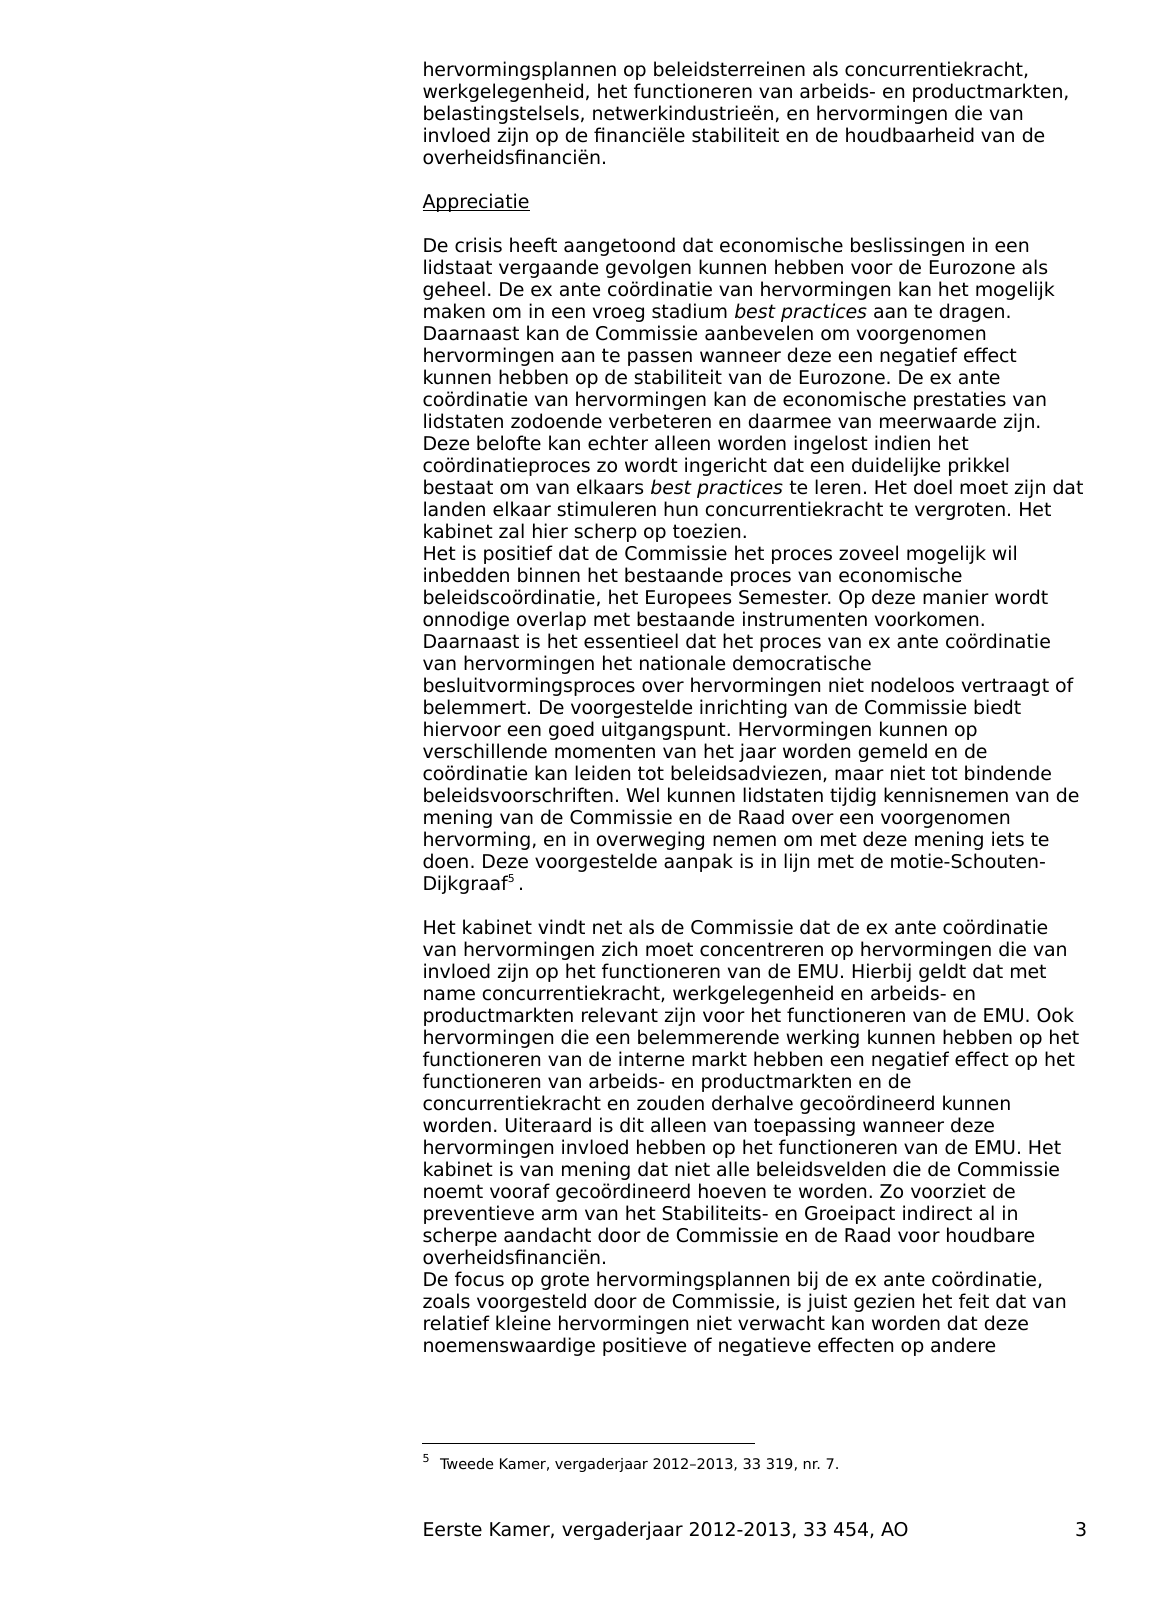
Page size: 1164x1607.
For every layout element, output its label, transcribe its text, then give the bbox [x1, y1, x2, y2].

text Tweede Kamer, vergaderjaar 2012–2013, 33 319, nr. 7. [422, 1452, 1087, 1474]
text De crisis heeft aangetoond dat economische beslissingen in een lidstaat vergaande gevolgen kunnen hebben voor de Eurozone als geheel. De ex ante coördinatie van hervormingen kan het mogelijk maken om in een vroeg stadium best practices aan te dragen. Daarnaast kan de Commissie aanbevelen om voorgenomen hervormingen aan te passen wanneer deze een negatief effect kunnen hebben op de stabiliteit van de Eurozone. De ex ante coördinatie van hervormingen kan de economische prestaties van lidstaten zodoende verbeteren en daarmee van meerwaarde zijn. Deze belofte kan echter alleen worden ingelost indien het coördinatieproces zo wordt ingericht dat een duidelijke prikkel bestaat om van elkaars best practices te leren. Het doel moet zijn dat landen elkaar stimuleren hun concurrentiekracht te vergroten. Het kabinet zal hier scherp op toezien. [422, 235, 1087, 543]
subtitle Appreciatie [422, 191, 1087, 213]
text Het is positief dat de Commissie het proces zoveel mogelijk wil inbedden binnen het bestaande proces van economische beleidscoördinatie, het Europees Semester. Op deze manier wordt onnodige overlap met bestaande instrumenten voorkomen. Daarnaast is het essentieel dat het proces van ex ante coördinatie van hervormingen het nationale democratische besluitvormingsproces over hervormingen niet nodeloos vertraagt of belemmert. De voorgestelde inrichting van de Commissie biedt hiervoor een goed uitgangspunt. Hervormingen kunnen op verschillende momenten van het jaar worden gemeld en de coördinatie kan leiden tot beleidsadviezen, maar niet tot bindende beleidsvoorschriften. Wel kunnen lidstaten tijdig kennisnemen van de mening van de Commissie en de Raad over een voorgenomen hervorming, en in overweging nemen om met deze mening iets te doen. Deze voorgestelde aanpak is in lijn met de motie-Schouten-Dijkgraaf. [422, 543, 1087, 895]
text hervormingsplannen op beleidsterreinen als concurrentiekracht, werkgelegenheid, het functioneren van arbeids- en productmarkten, belastingstelsels, netwerkindustrieën, en hervormingen die van invloed zijn op de financiële stabiliteit en de houdbaarheid van de overheidsfinanciën. [422, 59, 1087, 169]
text Het kabinet vindt net als de Commissie dat de ex ante coördinatie van hervormingen zich moet concentreren op hervormingen die van invloed zijn op het functioneren van de EMU. Hierbij geldt dat met name concurrentiekracht, werkgelegenheid en arbeids- en productmarkten relevant zijn voor het functioneren van de EMU. Ook hervormingen die een belemmerende werking kunnen hebben op het functioneren van de interne markt hebben een negatief effect op het functioneren van arbeids- en productmarkten en de concurrentiekracht en zouden derhalve gecoördineerd kunnen worden. Uiteraard is dit alleen van toepassing wanneer deze hervormingen invloed hebben op het functioneren van de EMU. Het kabinet is van mening dat niet alle beleidsvelden die de Commissie noemt vooraf gecoördineerd hoeven te worden. Zo voorziet de preventieve arm van het Stabiliteits- en Groeipact indirect al in scherpe aandacht door de Commissie en de Raad voor houdbare overheidsfinanciën. [422, 917, 1087, 1268]
text De focus op grote hervormingsplannen bij de ex ante coördinatie, zoals voorgesteld door de Commissie, is juist gezien het feit dat van relatief kleine hervormingen niet verwacht kan worden dat deze noemenswaardige positieve of negatieve effecten op andere [422, 1268, 1087, 1356]
